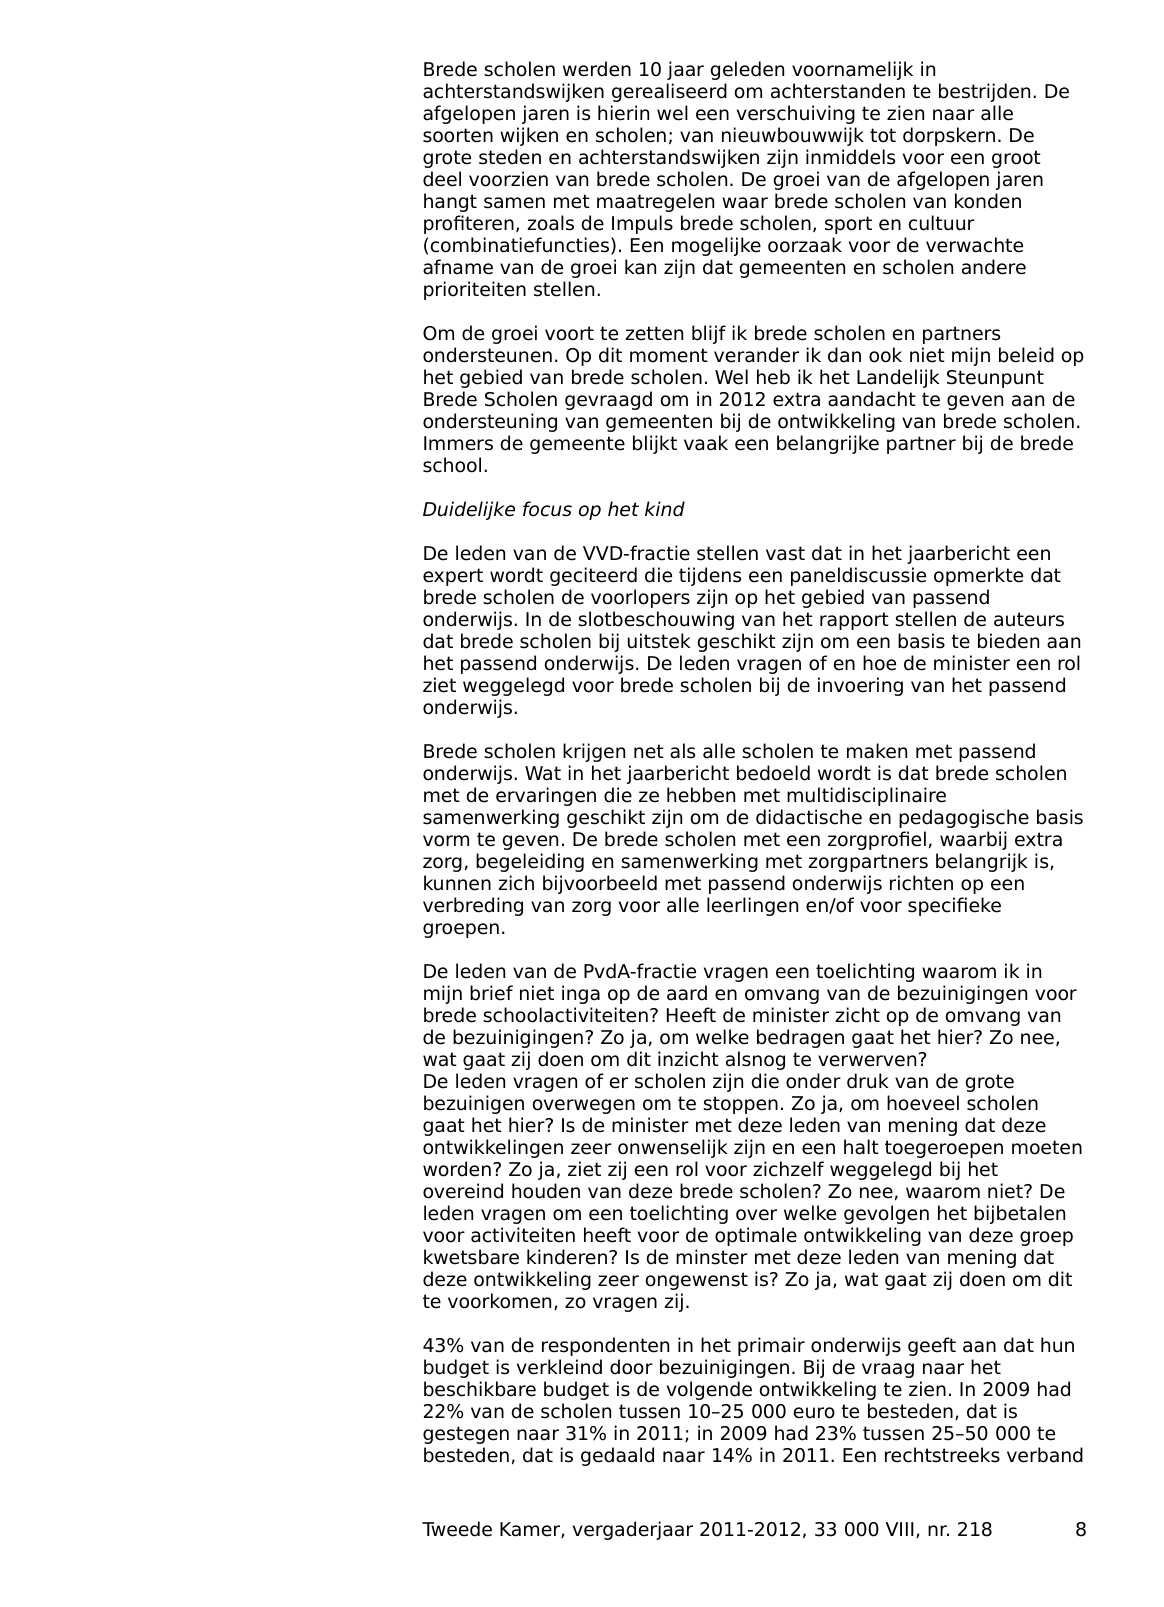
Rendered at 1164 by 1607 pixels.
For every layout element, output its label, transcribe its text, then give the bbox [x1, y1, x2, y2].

text Brede scholen krijgen net als alle scholen te maken met passend onderwijs. Wat in het jaarbericht bedoeld wordt is dat brede scholen met de ervaringen die ze hebben met multidisciplinaire samenwerking geschikt zijn om de didactische en pedagogische basis vorm te geven. De brede scholen met een zorgprofiel, waarbij extra zorg, begeleiding en samenwerking met zorgpartners belangrijk is, kunnen zich bijvoorbeeld met passend onderwijs richten op een verbreding van zorg voor alle leerlingen en/of voor specifieke groepen. [422, 741, 1087, 939]
text De leden van de VVD-fractie stellen vast dat in het jaarbericht een expert wordt geciteerd die tijdens een paneldiscussie opmerkte dat brede scholen de voorlopers zijn op het gebied van passend onderwijs. In de slotbeschouwing van het rapport stellen de auteurs dat brede scholen bij uitstek geschikt zijn om een basis te bieden aan het passend onderwijs. De leden vragen of en hoe de minister een rol ziet weggelegd voor brede scholen bij de invoering van het passend onderwijs. [422, 543, 1087, 719]
text De leden vragen of er scholen zijn die onder druk van de grote bezuinigen overwegen om te stoppen. Zo ja, om hoeveel scholen gaat het hier? Is de minister met deze leden van mening dat deze ontwikkelingen zeer onwenselijk zijn en een halt toegeroepen moeten worden? Zo ja, ziet zij een rol voor zichzelf weggelegd bij het overeind houden van deze brede scholen? Zo nee, waarom niet? De leden vragen om een toelichting over welke gevolgen het bijbetalen voor activiteiten heeft voor de optimale ontwikkeling van deze groep kwetsbare kinderen? Is de minster met deze leden van mening dat deze ontwikkeling zeer ongewenst is? Zo ja, wat gaat zij doen om dit te voorkomen, zo vragen zij. [422, 1071, 1087, 1313]
text 43% van de respondenten in het primair onderwijs geeft aan dat hun budget is verkleind door bezuinigingen. Bij de vraag naar het beschikbare budget is de volgende ontwikkeling te zien. In 2009 had 22% van de scholen tussen 10–25 000 euro te besteden, dat is gestegen naar 31% in 2011; in 2009 had 23% tussen 25–50 000 te besteden, dat is gedaald naar 14% in 2011. Een rechtstreeks verband [422, 1335, 1087, 1467]
text Om de groei voort te zetten blijf ik brede scholen en partners ondersteunen. Op dit moment verander ik dan ook niet mijn beleid op het gebied van brede scholen. Wel heb ik het Landelijk Steunpunt Brede Scholen gevraagd om in 2012 extra aandacht te geven aan de ondersteuning van gemeenten bij de ontwikkeling van brede scholen. Immers de gemeente blijkt vaak een belangrijke partner bij de brede school. [422, 323, 1087, 477]
text Brede scholen werden 10 jaar geleden voornamelijk in achterstandswijken gerealiseerd om achterstanden te bestrijden. De afgelopen jaren is hierin wel een verschuiving te zien naar alle soorten wijken en scholen; van nieuwbouwwijk tot dorpskern. De grote steden en achterstandswijken zijn inmiddels voor een groot deel voorzien van brede scholen. De groei van de afgelopen jaren hangt samen met maatregelen waar brede scholen van konden profiteren, zoals de Impuls brede scholen, sport en cultuur (combinatiefuncties). Een mogelijke oorzaak voor de verwachte afname van de groei kan zijn dat gemeenten en scholen andere prioriteiten stellen. [422, 59, 1087, 301]
text De leden van de PvdA-fractie vragen een toelichting waarom ik in mijn brief niet inga op de aard en omvang van de bezuinigingen voor brede schoolactiviteiten? Heeft de minister zicht op de omvang van de bezuinigingen? Zo ja, om welke bedragen gaat het hier? Zo nee, wat gaat zij doen om dit inzicht alsnog te verwerven? [422, 961, 1087, 1071]
subtitle Duidelijke focus op het kind [422, 499, 1087, 521]
